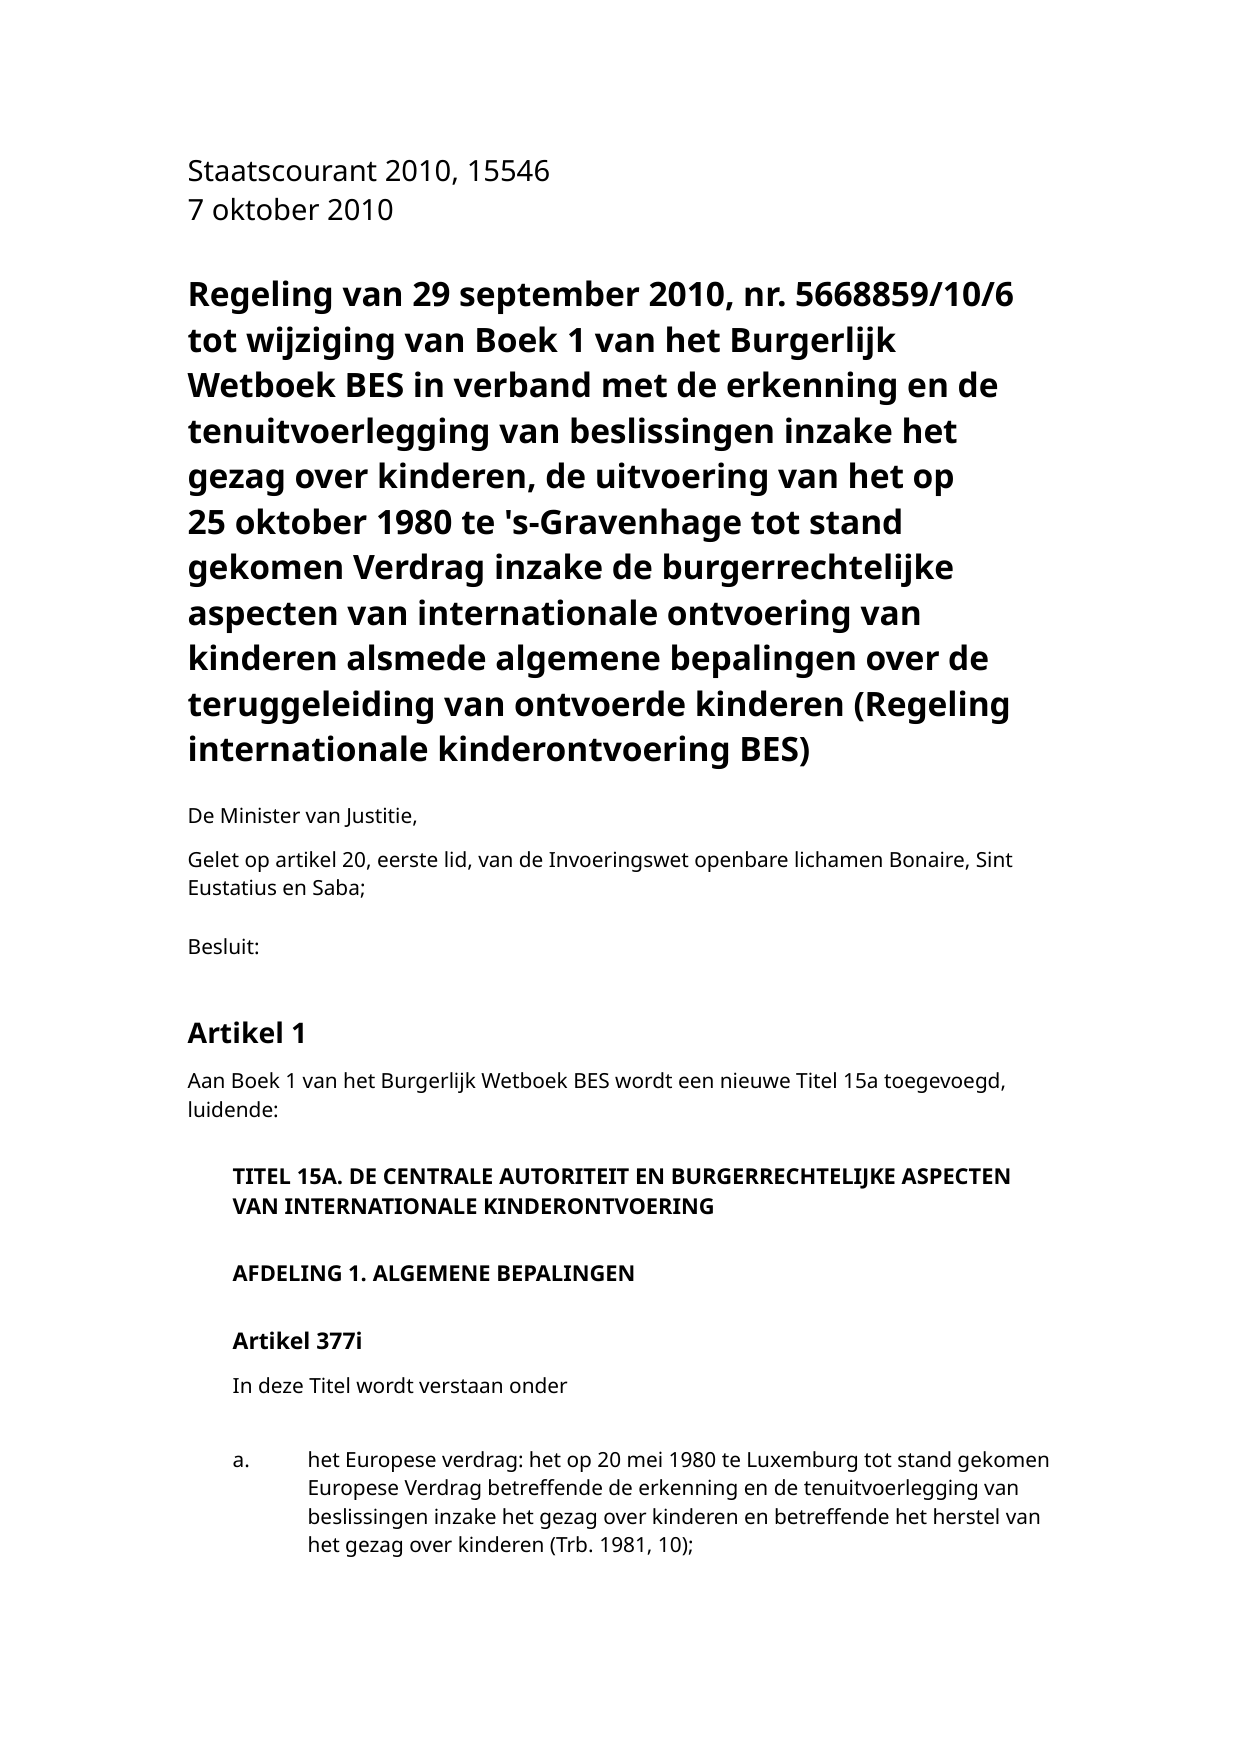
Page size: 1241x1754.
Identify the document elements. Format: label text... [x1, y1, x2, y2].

text Aan Boek 1 van het Burgerlijk Wetboek BES wordt een nieuwe Titel 15a toegevoegd, luidende: [187, 1066, 1053, 1123]
subtitle Regeling van 29 september 2010, nr. 5668859/10/6 tot wijziging van Boek 1 van het Burgerlijk Wetboek BES in verband met de erkenning en de tenuitvoerlegging van beslissingen inzake het gezag over kinderen, de uitvoering van het op 25 oktober 1980 te 's-Gravenhage tot stand gekomen Verdrag inzake de burgerrechtelijke aspecten van internationale ontvoering van kinderen alsmede algemene bepalingen over de teruggeleiding van ontvoerde kinderen (Regeling internationale kinderontvoering BES) [187, 271, 1053, 772]
text De Minister van Justitie, [187, 802, 1053, 830]
subtitle AFDELING 1. ALGEMENE BEPALINGEN [232, 1258, 1053, 1288]
list het Europese verdrag: het op 20 mei 1980 te Luxemburg tot stand gekomen Europese Verdrag betreffende de erkenning en de tenuitvoerlegging van beslissingen inzake het gezag over kinderen en betreffende het herstel van het gezag over kinderen (Trb. 1981, 10); [232, 1445, 1053, 1559]
text Gelet op artikel 20, eerste lid, van de Invoeringswet openbare lichamen Bonaire, Sint Eustatius en Saba; [187, 845, 1053, 902]
subtitle Artikel 1 [187, 1013, 1053, 1051]
text Besluit: [187, 932, 1053, 960]
text In deze Titel wordt verstaan onder [232, 1371, 1053, 1400]
text Staatscourant 2010, 15546 [187, 150, 1053, 190]
text 7 oktober 2010 [187, 190, 1053, 229]
subtitle TITEL 15A. DE CENTRALE AUTORITEIT EN BURGERRECHTELIJKE ASPECTEN VAN INTERNATIONALE KINDERONTVOERING [232, 1161, 1053, 1220]
subtitle Artikel 377i [232, 1325, 1053, 1356]
